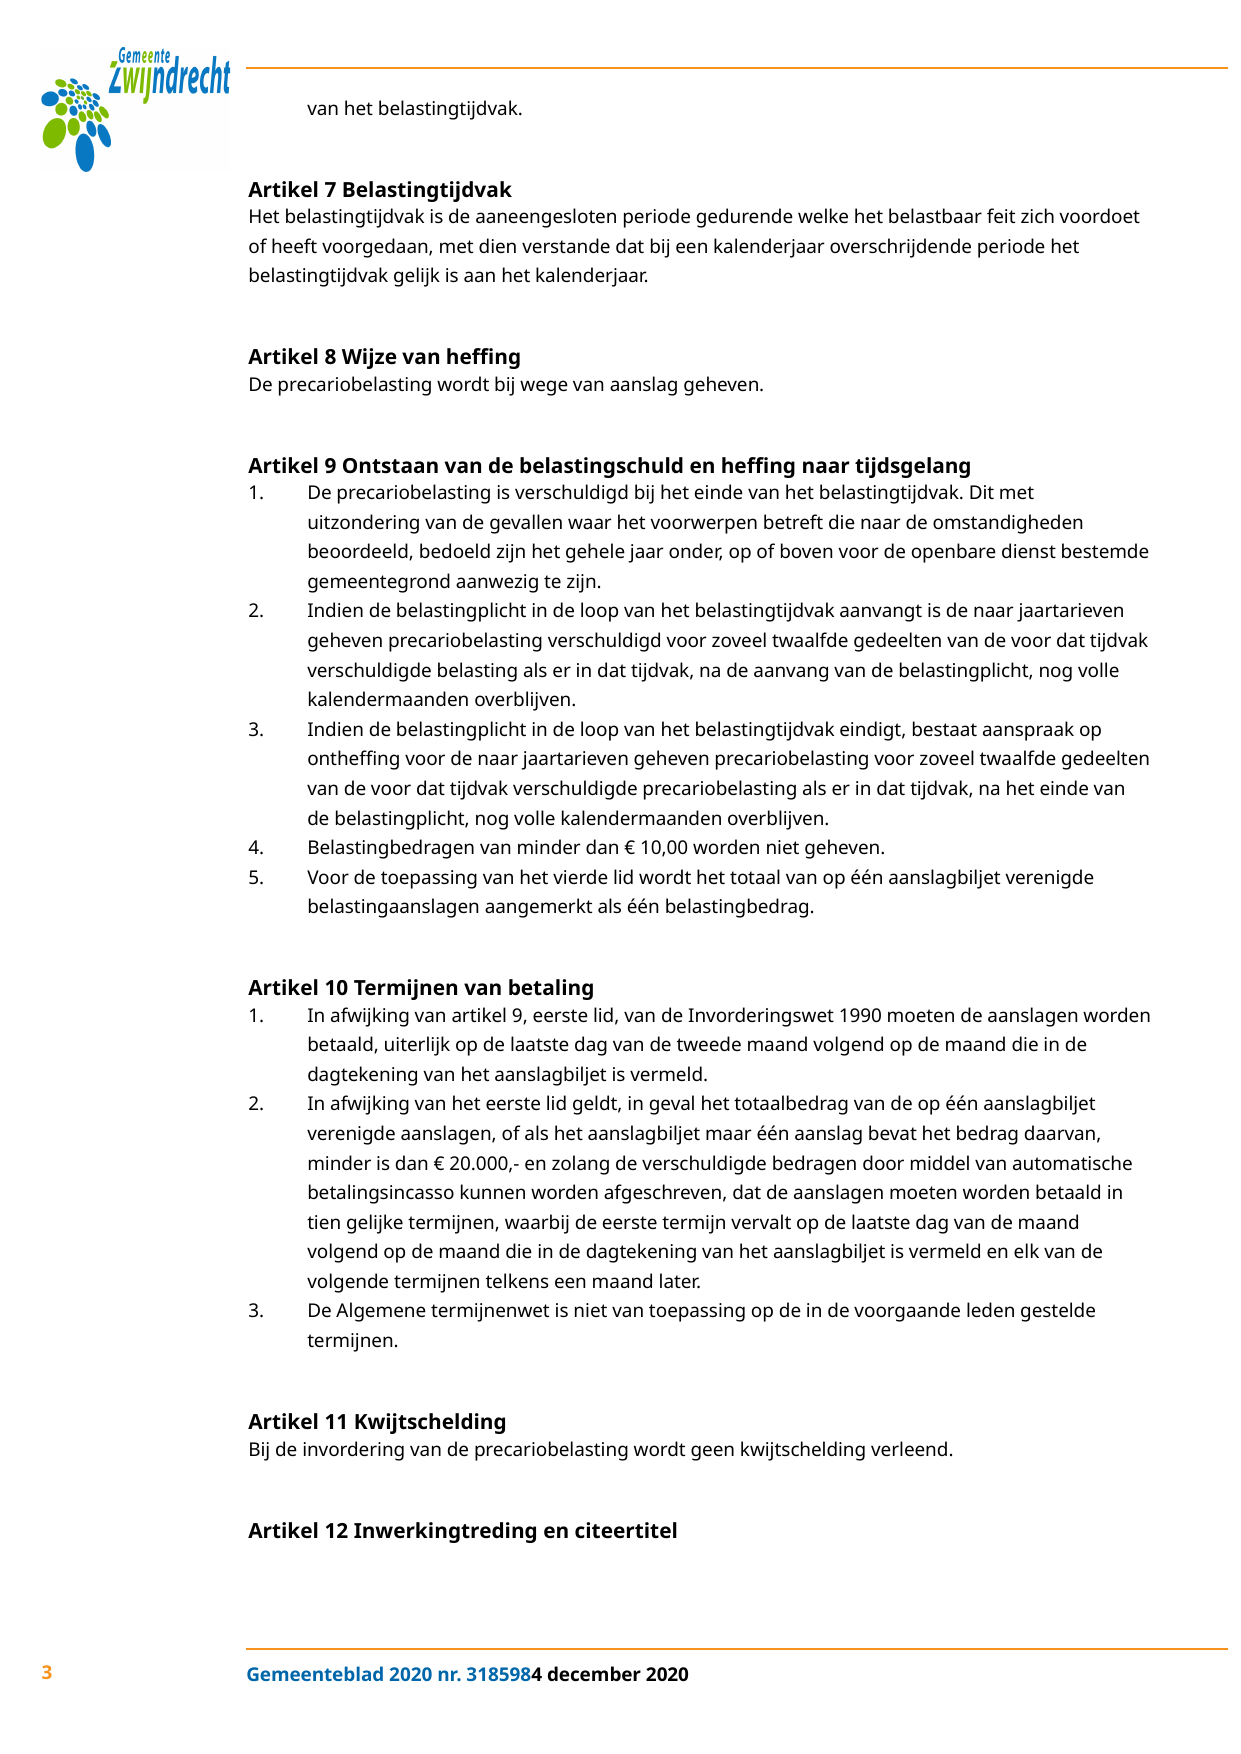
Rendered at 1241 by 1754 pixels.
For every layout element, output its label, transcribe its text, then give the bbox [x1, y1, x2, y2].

text Bij de invordering van de precariobelasting wordt geen kwijtschelding verleend. [248, 1436, 1152, 1461]
list van het belastingtijdvak. [248, 95, 1152, 121]
list De Algemene termijnenwet is niet van toepassing op de in de voorgaande leden gestelde termijnen. [248, 1298, 1152, 1353]
text Artikel 9 Ontstaan van de belastingschuld en heffing naar tijdsgelang [248, 451, 1152, 479]
text De precariobelasting wordt bij wege van aanslag geheven. [248, 371, 1152, 397]
text Artikel 12 Inwerkingtreding en citeertitel [248, 1516, 1152, 1544]
list Indien de belastingplicht in de loop van het belastingtijdvak aanvangt is de naar jaartarieven geheven precariobelasting verschuldigd voor zoveel twaalfde gedeelten van de voor dat tijdvak verschuldigde belasting als er in dat tijdvak, na de aanvang van de belastingplicht, nog volle kalendermaanden overblijven. [248, 598, 1152, 712]
text Artikel 10 Termijnen van betaling [248, 973, 1152, 1002]
list Belastingbedragen van minder dan € 10,00 worden niet geheven. [248, 834, 1152, 860]
text Artikel 7 Belastingtijdvak [248, 175, 1152, 203]
list De precariobelasting is verschuldigd bij het einde van het belastingtijdvak. Dit met uitzondering van de gevallen waar het voorwerpen betreft die naar de omstandigheden beoordeeld, bedoeld zijn het gehele jaar onder, op of boven voor de openbare dienst bestemde gemeentegrond aanwezig te zijn. [248, 479, 1152, 594]
text Het belastingtijdvak is de aaneengesloten periode gedurende welke het belastbaar feit zich voordoet of heeft voorgedaan, met dien verstande dat bij een kalenderjaar overschrijdende periode het belastingtijdvak gelijk is aan het kalenderjaar. [248, 203, 1152, 288]
text Artikel 11 Kwijtschelding [248, 1407, 1152, 1436]
list In afwijking van het eerste lid geldt, in geval het totaalbedrag van de op één aanslagbiljet verenigde aanslagen, of als het aanslagbiljet maar één aanslag bevat het bedrag daarvan, minder is dan € 20.000,- en zolang de verschuldigde bedragen door middel van automatische betalingsincasso kunnen worden afgeschreven, dat de aanslagen moeten worden betaald in tien gelijke termijnen, waarbij de eerste termijn vervalt op de laatste dag van de maand volgend op de maand die in de dagtekening van het aanslagbiljet is vermeld en elk van de volgende termijnen telkens een maand later. [248, 1091, 1152, 1294]
list In afwijking van artikel 9, eerste lid, van de Invorderingswet 1990 moeten de aanslagen worden betaald, uiterlijk op de laatste dag van de tweede maand volgend op de maand die in de dagtekening van het aanslagbiljet is vermeld. [248, 1002, 1152, 1087]
list Indien de belastingplicht in de loop van het belastingtijdvak eindigt, bestaat aanspraak op ontheffing voor de naar jaartarieven geheven precariobelasting voor zoveel twaalfde gedeelten van de voor dat tijdvak verschuldigde precariobelasting als er in dat tijdvak, na het einde van de belastingplicht, nog volle kalendermaanden overblijven. [248, 716, 1152, 830]
list Voor de toepassing van het vierde lid wordt het totaal van op één aanslagbiljet verenigde belastingaanslagen aangemerkt als één belastingbedrag. [248, 864, 1152, 919]
text Artikel 8 Wijze van heffing [248, 342, 1152, 371]
picture [41, 47, 231, 172]
